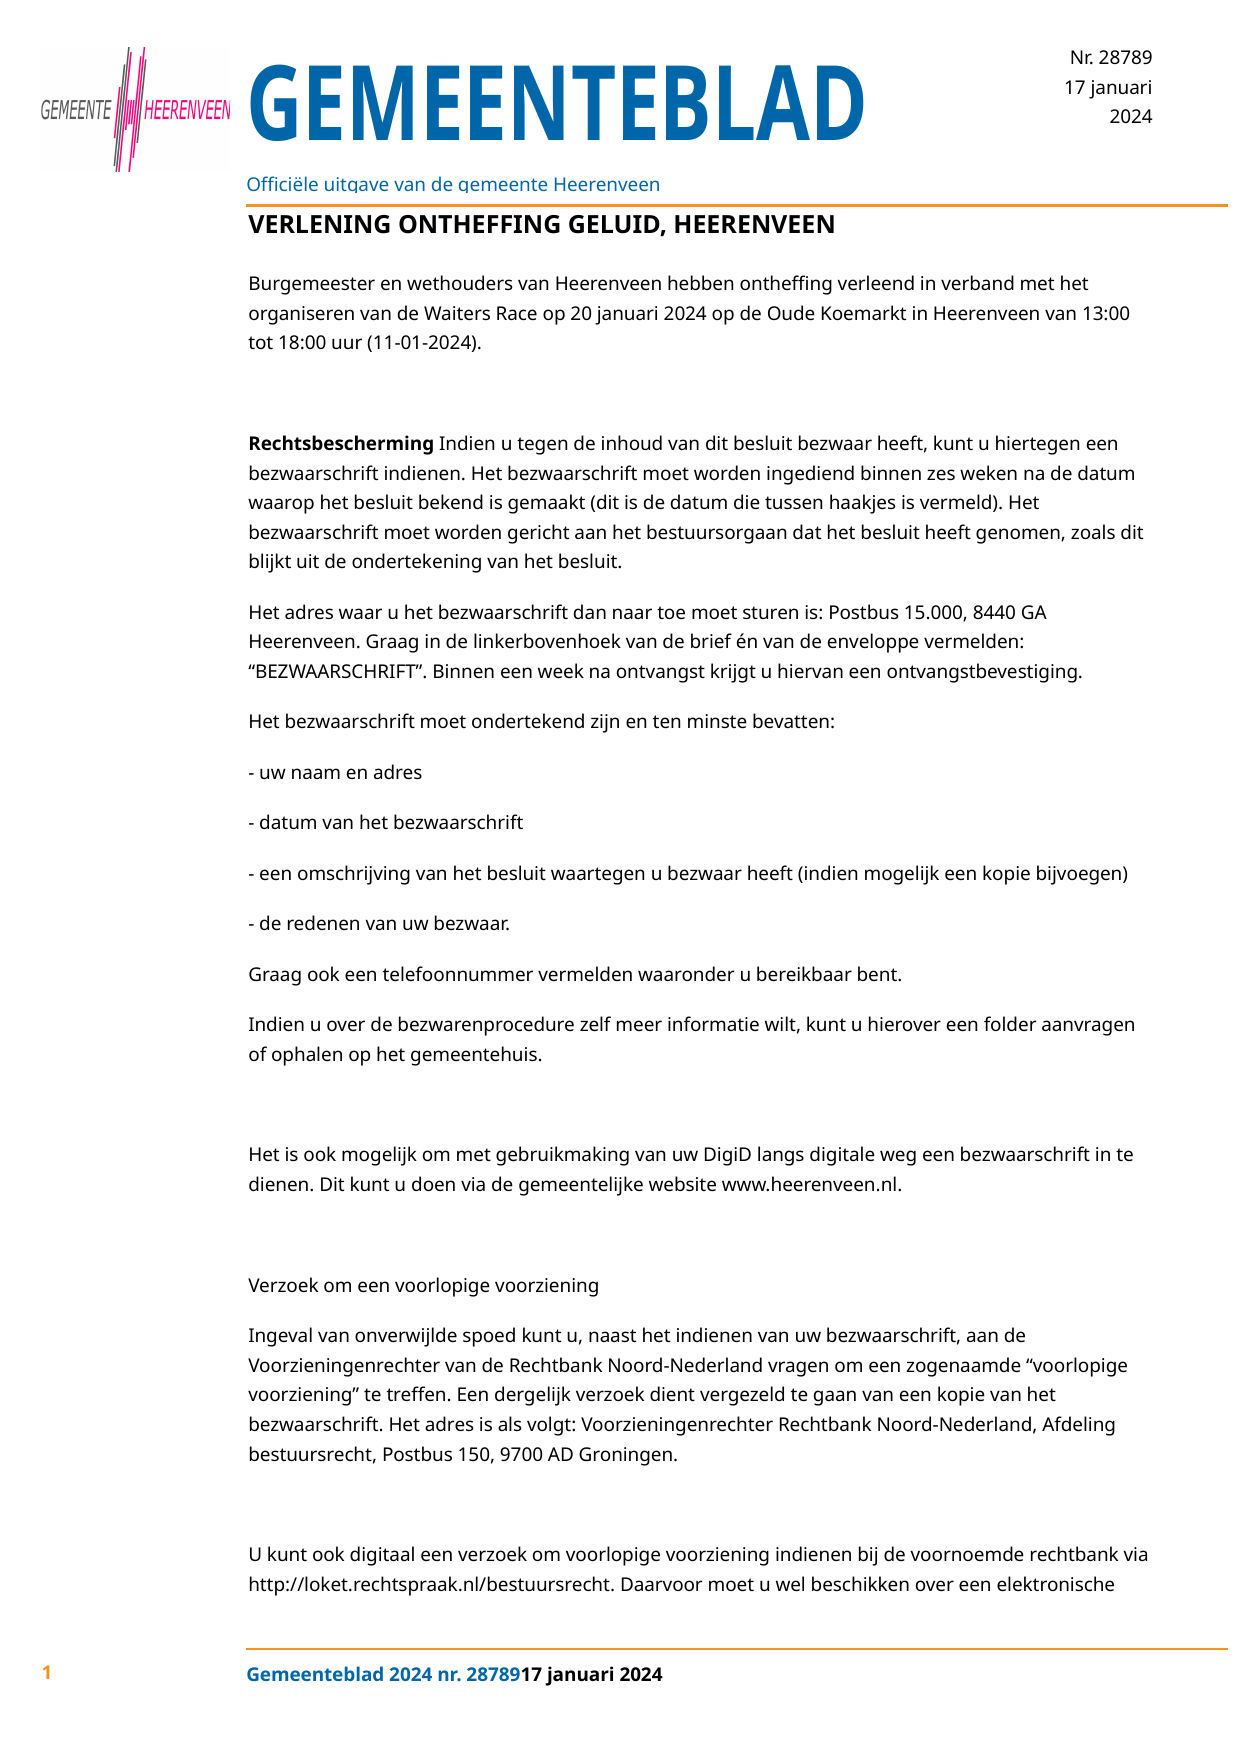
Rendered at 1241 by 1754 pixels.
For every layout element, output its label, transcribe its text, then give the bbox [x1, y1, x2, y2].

text - datum van het bezwaarschrift [248, 809, 1152, 835]
text U kunt ook digitaal een verzoek om voorlopige voorziening indienen bij de voornoemde rechtbank via http://loket.rechtspraak.nl/bestuursrecht. Daarvoor moet u wel beschikken over een elektronische [248, 1542, 1152, 1597]
text - uw naam en adres [248, 759, 1152, 785]
text Indien u over de bezwarenprocedure zelf meer informatie wilt, kunt u hierover een folder aanvragen of ophalen op het gemeentehuis. [248, 1011, 1152, 1066]
text VERLENING ONTHEFFING GELUID, HEERENVEEN [248, 207, 1152, 241]
text Het bezwaarschrift moet ondertekend zijn en ten minste bevatten: [248, 709, 1152, 734]
text - de redenen van uw bezwaar. [248, 910, 1152, 936]
text Verzoek om een voorlopige voorziening [248, 1272, 1152, 1298]
text Ingeval van onverwijlde spoed kunt u, naast het indienen van uw bezwaarschrift, aan de Voorzieningenrechter van de Rechtbank Noord-Nederland vragen om een zogenaamde “voorlopige voorziening” te treffen. Een dergelijk verzoek dient vergezeld te gaan van een kopie van het bezwaarschrift. Het adres is als volgt: Voorzieningenrechter Rechtbank Noord-Nederland, Afdeling bestuursrecht, Postbus 150, 9700 AD Groningen. [248, 1322, 1152, 1466]
text - een omschrijving van het besluit waartegen u bezwaar heeft (indien mogelijk een kopie bijvoegen) [248, 860, 1152, 886]
text Burgemeester en wethouders van Heerenveen hebben ontheffing verleend in verband met het organiseren van de Waiters Race op 20 januari 2024 op de Oude Koemarkt in Heerenveen van 13:00 tot 18:00 uur (11-01-2024). [248, 270, 1152, 355]
text Het adres waar u het bezwaarschrift dan naar toe moet sturen is: Postbus 15.000, 8440 GA Heerenveen. Graag in de linkerbovenhoek van de brief én van de enveloppe vermelden: “BEZWAARSCHRIFT”. Binnen een week na ontvangst krijgt u hiervan een ontvangstbevestiging. [248, 599, 1152, 684]
text Rechtsbescherming Indien u tegen de inhoud van dit besluit bezwaar heeft, kunt u hiertegen een bezwaarschrift indienen. Het bezwaarschrift moet worden ingediend binnen zes weken na de datum waarop het besluit bekend is gemaakt (dit is de datum die tussen haakjes is vermeld). Het bezwaarschrift moet worden gericht aan het bestuursorgaan dat het besluit heeft genomen, zoals dit blijkt uit de ondertekening van het besluit. [248, 430, 1152, 574]
text Het is ook mogelijk om met gebruikmaking van uw DigiD langs digitale weg een bezwaarschrift in te dienen. Dit kunt u doen via de gemeentelijke website www.heerenveen.nl. [248, 1142, 1152, 1197]
text Graag ook een telefoonnummer vermelden waaronder u bereikbaar bent. [248, 961, 1152, 986]
picture [41, 47, 231, 172]
